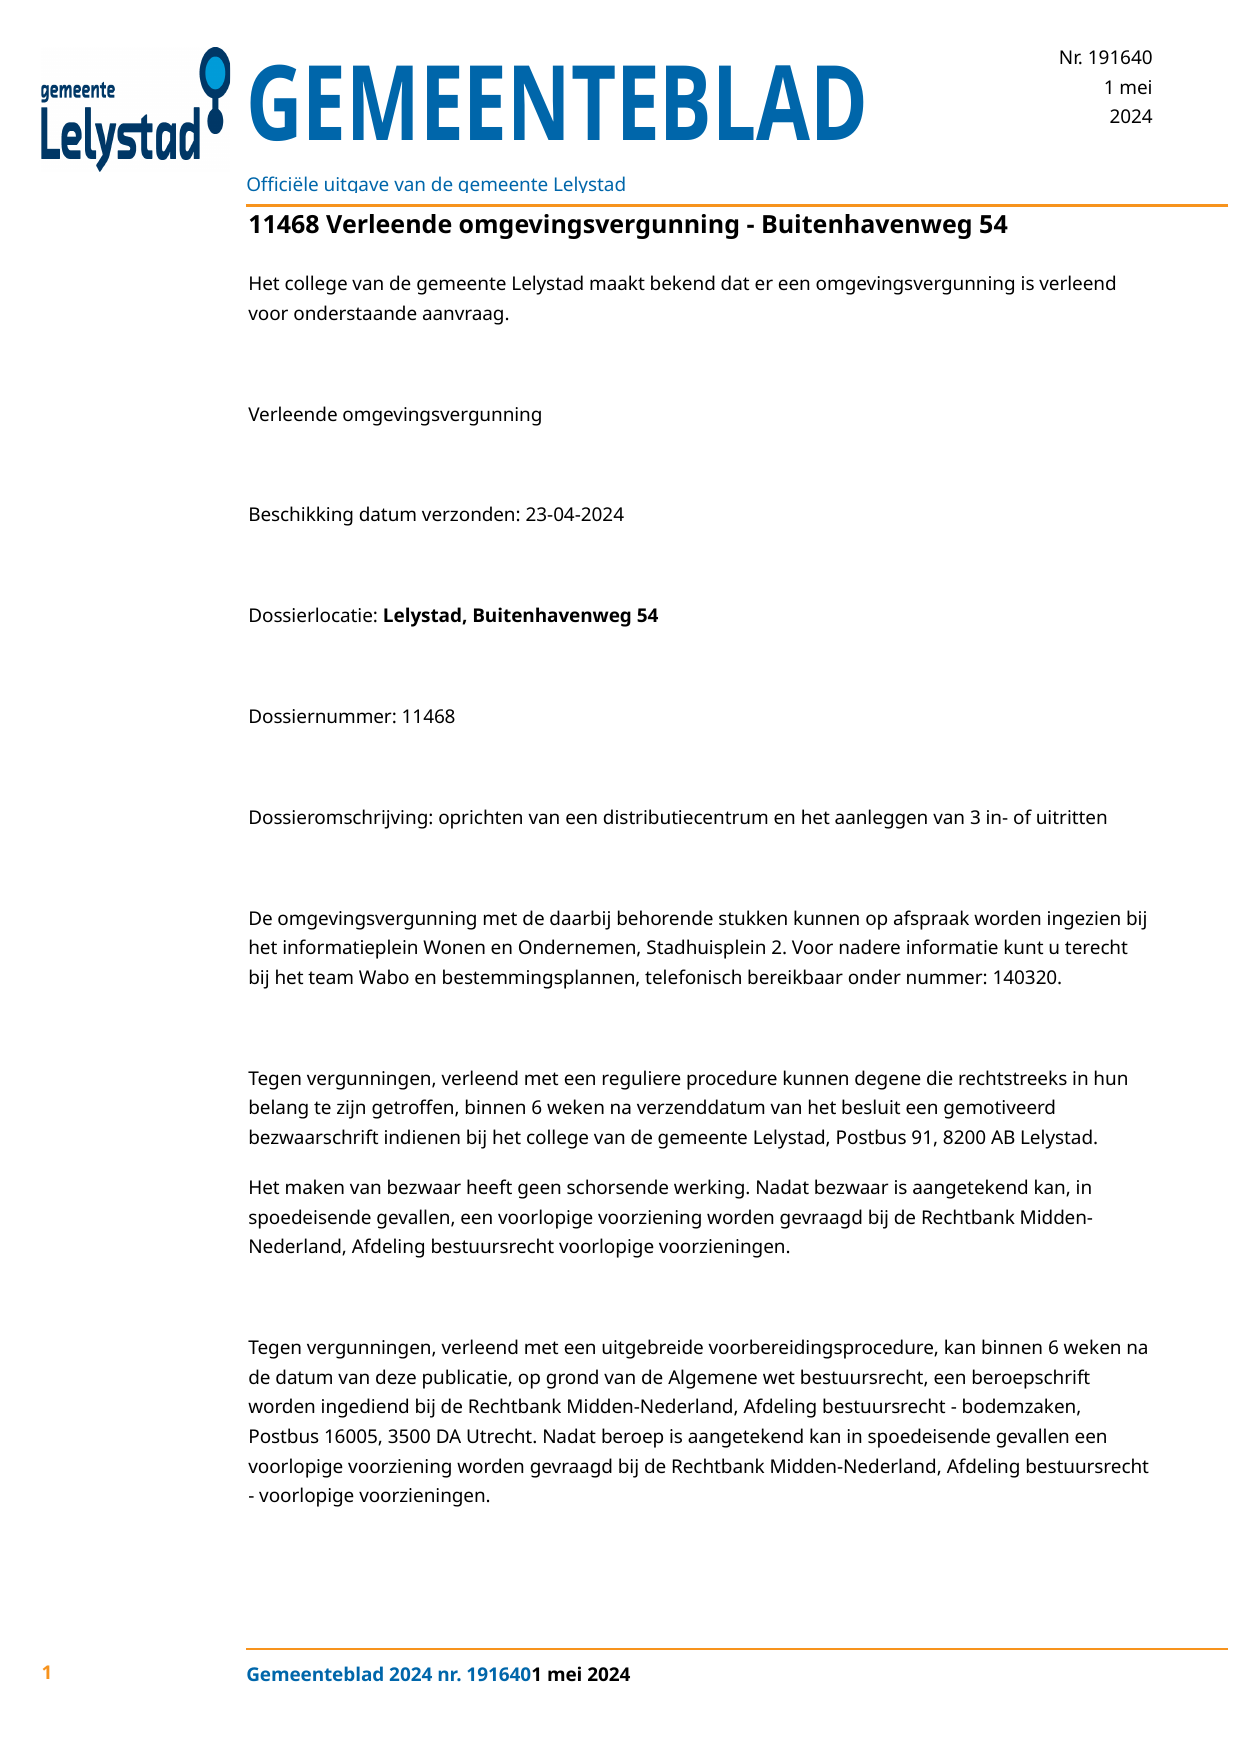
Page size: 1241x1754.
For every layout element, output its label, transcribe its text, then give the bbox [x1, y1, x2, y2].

text Het maken van bezwaar heeft geen schorsende werking. Nadat bezwaar is aangetekend kan, in spoedeisende gevallen, een voorlopige voorziening worden gevraagd bij de Rechtbank Midden-Nederland, Afdeling bestuursrecht voorlopige voorzieningen. [248, 1174, 1152, 1259]
text Tegen vergunningen, verleend met een uitgebreide voorbereidingsprocedure, kan binnen 6 weken na de datum van deze publicatie, op grond van de Algemene wet bestuursrecht, een beroepschrift worden ingediend bij de Rechtbank Midden-Nederland, Afdeling bestuursrecht - bodemzaken, Postbus 16005, 3500 DA Utrecht. Nadat beroep is aangetekend kan in spoedeisende gevallen een voorlopige voorziening worden gevraagd bij de Rechtbank Midden-Nederland, Afdeling bestuursrecht - voorlopige voorzieningen. [248, 1334, 1152, 1508]
text 11468 Verleende omgevingsvergunning - Buitenhavenweg 54 [248, 207, 1152, 241]
text Dossieromschrijving: oprichten van een distributiecentrum en het aanleggen van 3 in- of uitritten [248, 804, 1152, 830]
picture [41, 47, 231, 172]
text Dossiernummer: 11468 [248, 703, 1152, 729]
text Beschikking datum verzonden: 23-04-2024 [248, 502, 1152, 527]
text De omgevingsvergunning met de daarbij behorende stukken kunnen op afspraak worden ingezien bij het informatieplein Wonen en Ondernemen, Stadhuisplein 2. Voor nadere informatie kunt u terecht bij het team Wabo en bestemmingsplannen, telefonisch bereikbaar onder nummer: 140320. [248, 905, 1152, 990]
text Verleende omgevingsvergunning [248, 401, 1152, 426]
text Het college van de gemeente Lelystad maakt bekend dat er een omgevingsvergunning is verleend voor onderstaande aanvraag. [248, 270, 1152, 326]
text Tegen vergunningen, verleend met een reguliere procedure kunnen degene die rechtstreeks in hun belang te zijn getroffen, binnen 6 weken na verzenddatum van het besluit een gemotiveerd bezwaarschrift indienen bij het college van de gemeente Lelystad, Postbus 91, 8200 AB Lelystad. [248, 1065, 1152, 1150]
text Dossierlocatie: Lelystad, Buitenhavenweg 54 [248, 602, 1152, 628]
